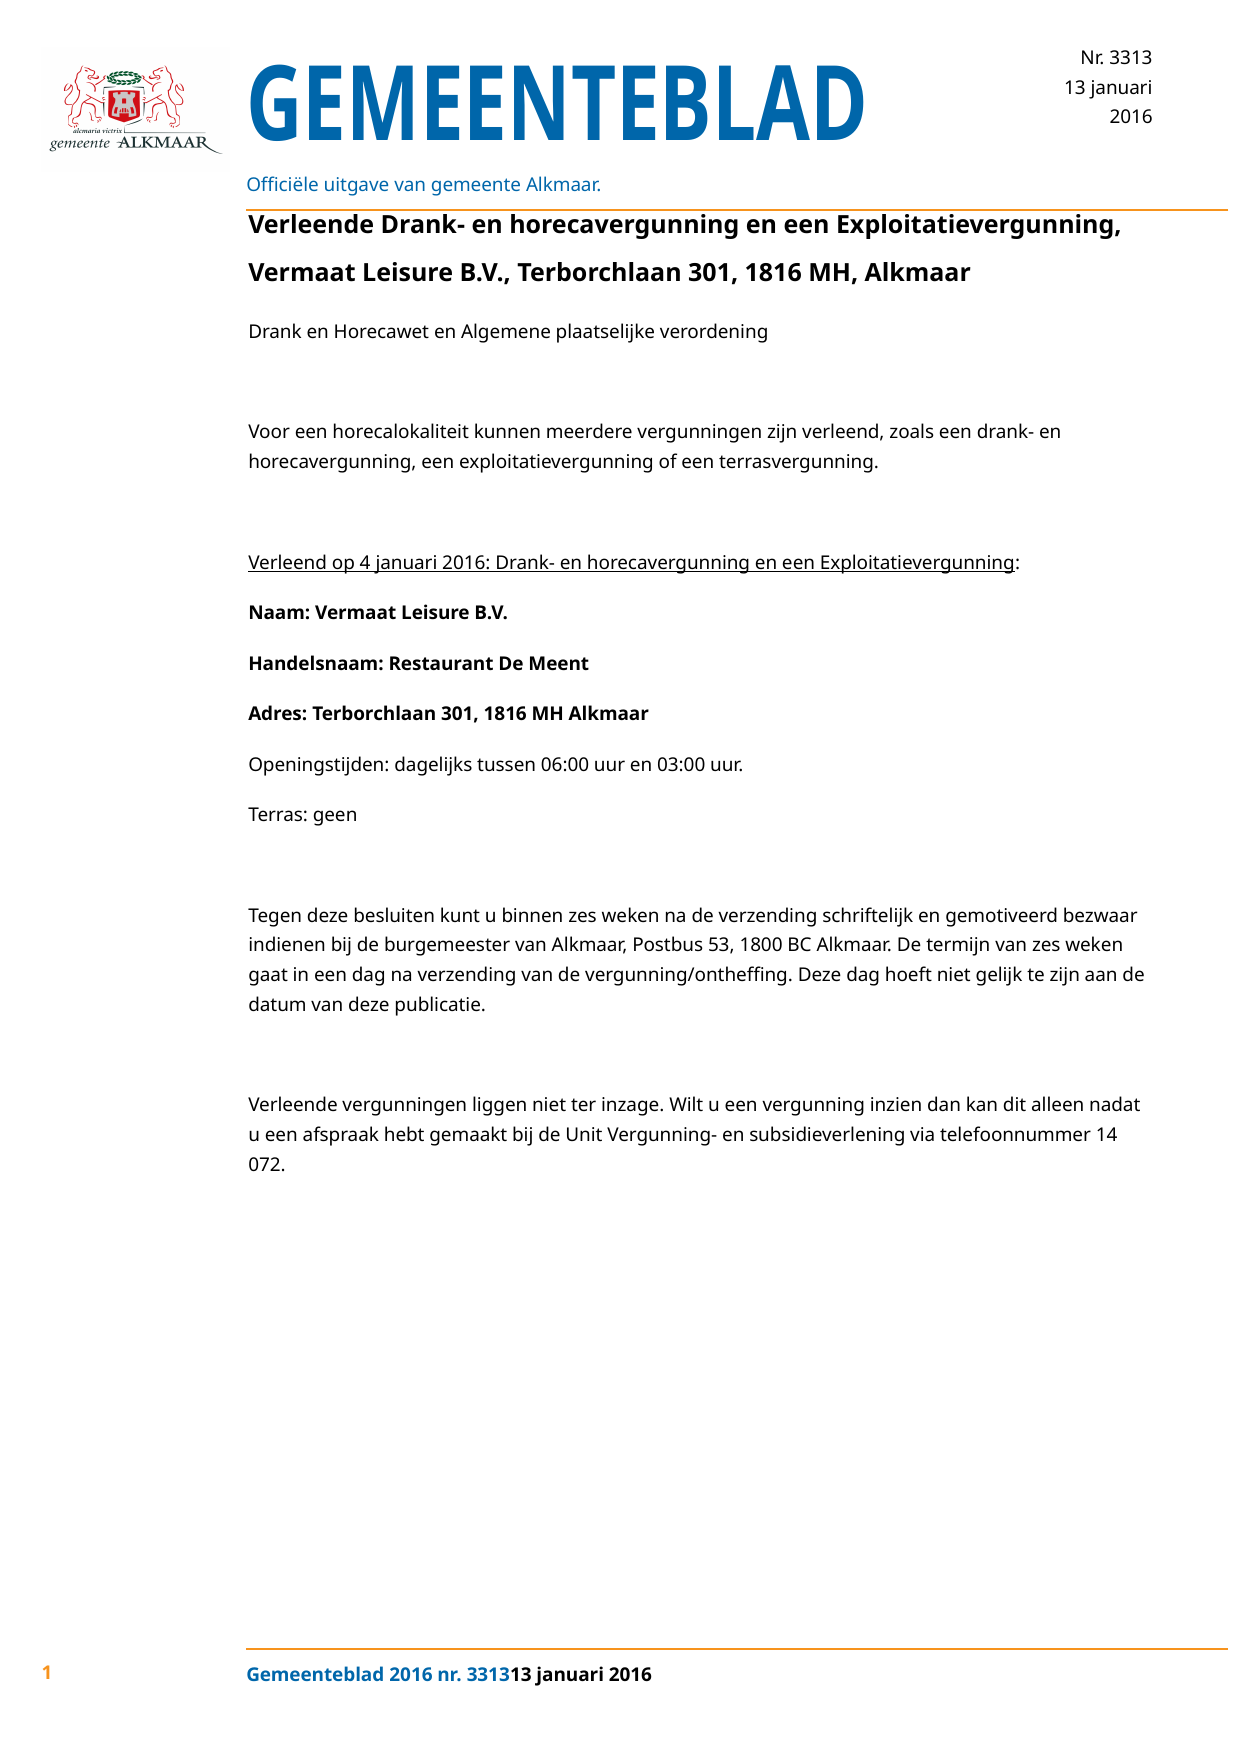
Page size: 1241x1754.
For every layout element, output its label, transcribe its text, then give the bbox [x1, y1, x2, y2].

text Openingstijden: dagelijks tussen 06:00 uur en 03:00 uur. [248, 751, 1152, 777]
text Verleend op 4 januari 2016: Drank- en horecavergunning en een Exploitatievergunning: [248, 549, 1152, 575]
text Tegen deze besluiten kunt u binnen zes weken na de verzending schriftelijk en gemotiveerd bezwaar indienen bij de burgemeester van Alkmaar, Postbus 53, 1800 BC Alkmaar. De termijn van zes weken gaat in een dag na verzending van de vergunning/ontheffing. Deze dag hoeft niet gelijk te zijn aan de datum van deze publicatie. [248, 902, 1152, 1017]
text Handelsnaam: Restaurant De Meent [248, 650, 1152, 676]
text Drank en Horecawet en Algemene plaatselijke verordening [248, 318, 1152, 344]
text Adres: Terborchlaan 301, 1816 MH Alkmaar [248, 700, 1152, 726]
text Voor een horecalokaliteit kunnen meerdere vergunningen zijn verleend, zoals een drank- en horecavergunning, een exploitatievergunning of een terrasvergunning. [248, 419, 1152, 474]
text Naam: Vermaat Leisure B.V. [248, 599, 1152, 625]
text Verleende vergunningen liggen niet ter inzage. Wilt u een vergunning inzien dan kan dit alleen nadat u een afspraak hebt gemaakt bij de Unit Vergunning- en subsidieverlening via telefoonnummer 14 072. [248, 1092, 1152, 1177]
picture [41, 47, 231, 172]
text Terras: geen [248, 801, 1152, 827]
text Verleende Drank- en horecavergunning en een Exploitatievergunning, Vermaat Leisure B.V., Terborchlaan 301, 1816 MH, Alkmaar [248, 211, 1152, 288]
